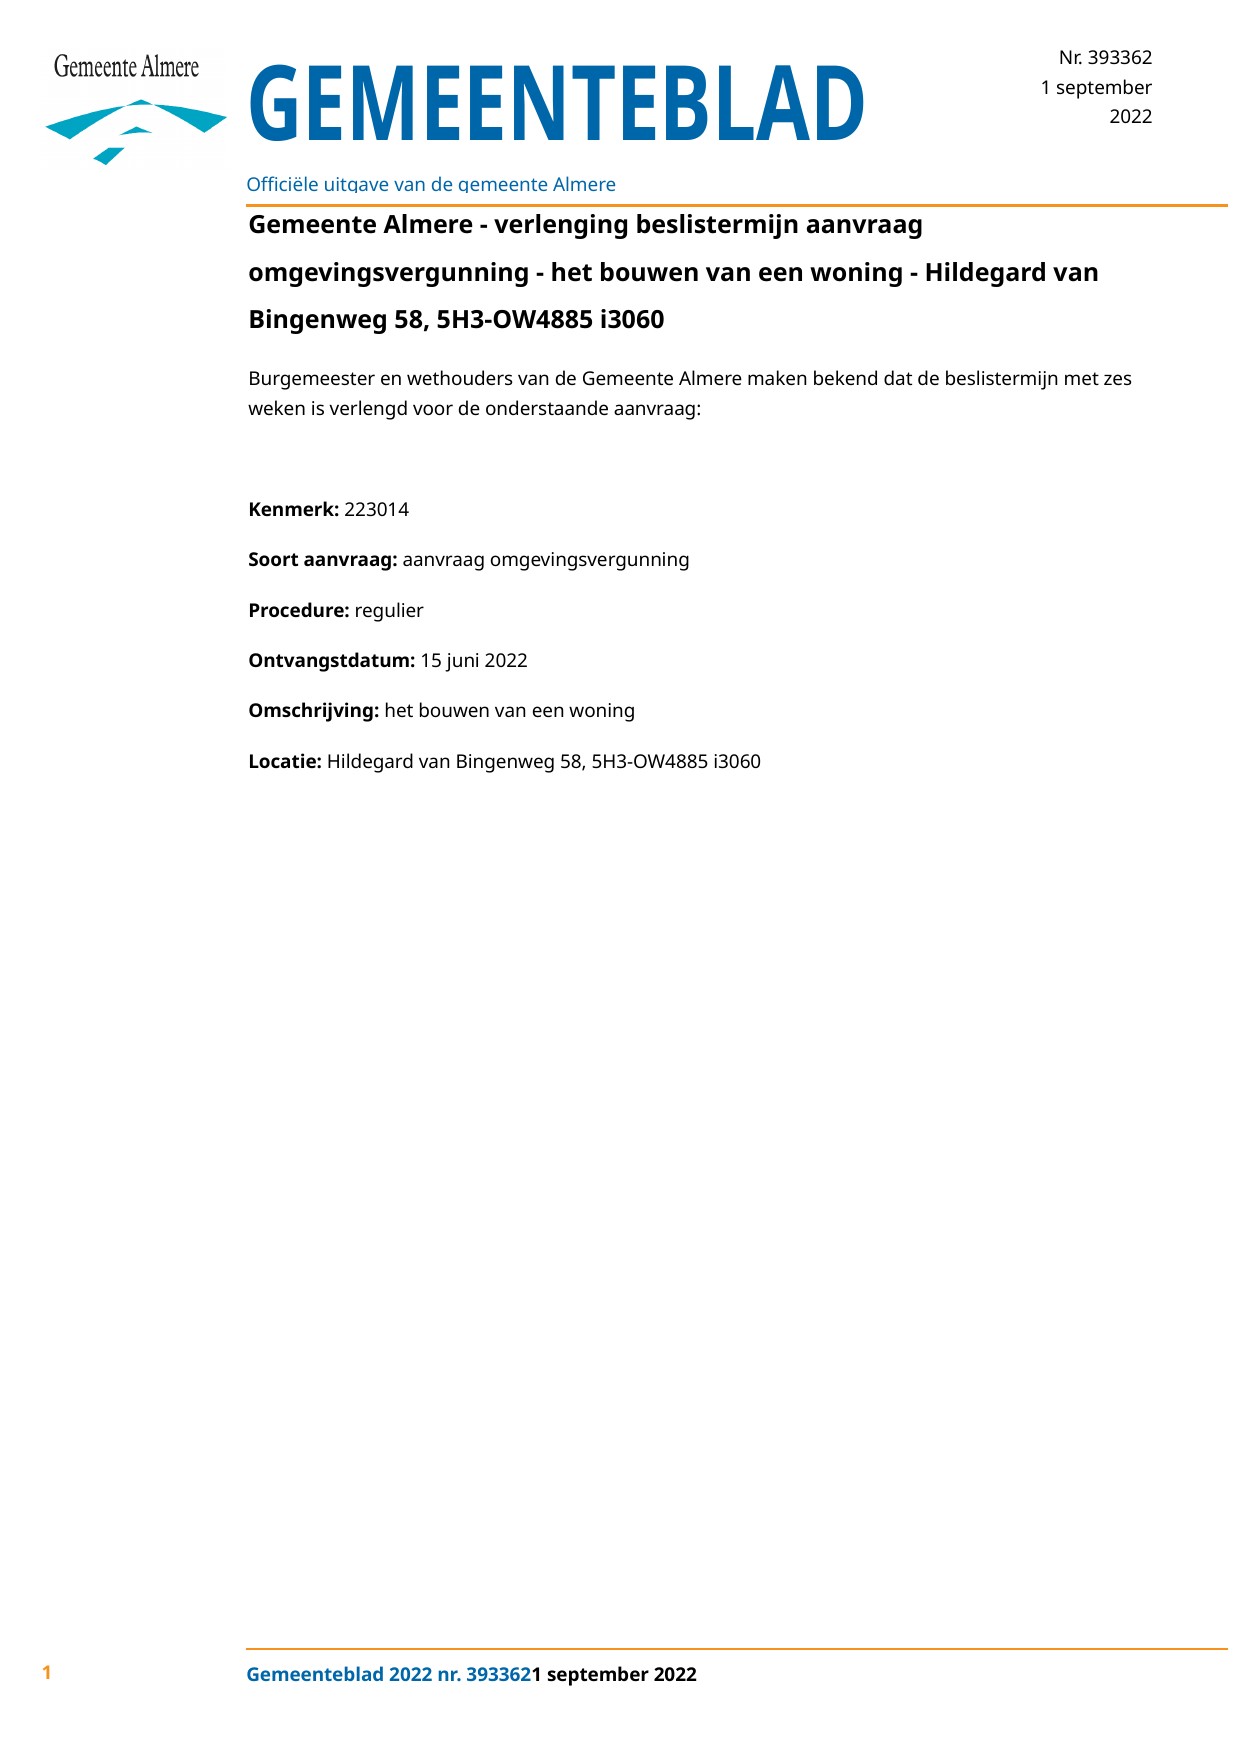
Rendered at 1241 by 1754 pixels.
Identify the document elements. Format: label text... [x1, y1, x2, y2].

text Soort aanvraag: aanvraag omgevingsvergunning [248, 546, 1152, 572]
text Burgemeester en wethouders van de Gemeente Almere maken bekend dat de beslistermijn met zes weken is verlengd voor de onderstaande aanvraag: [248, 366, 1152, 421]
text Ontvangstdatum: 15 juni 2022 [248, 647, 1152, 673]
text Kenmerk: 223014 [248, 496, 1152, 522]
picture [41, 47, 231, 172]
text Procedure: regulier [248, 597, 1152, 622]
text Gemeente Almere - verlenging beslistermijn aanvraag omgevingsvergunning - het bouwen van een woning - Hildegard van Bingenweg 58, 5H3-OW4885 i3060 [248, 207, 1152, 336]
text Omschrijving: het bouwen van een woning [248, 698, 1152, 723]
text Locatie: Hildegard van Bingenweg 58, 5H3-OW4885 i3060 [248, 748, 1152, 774]
